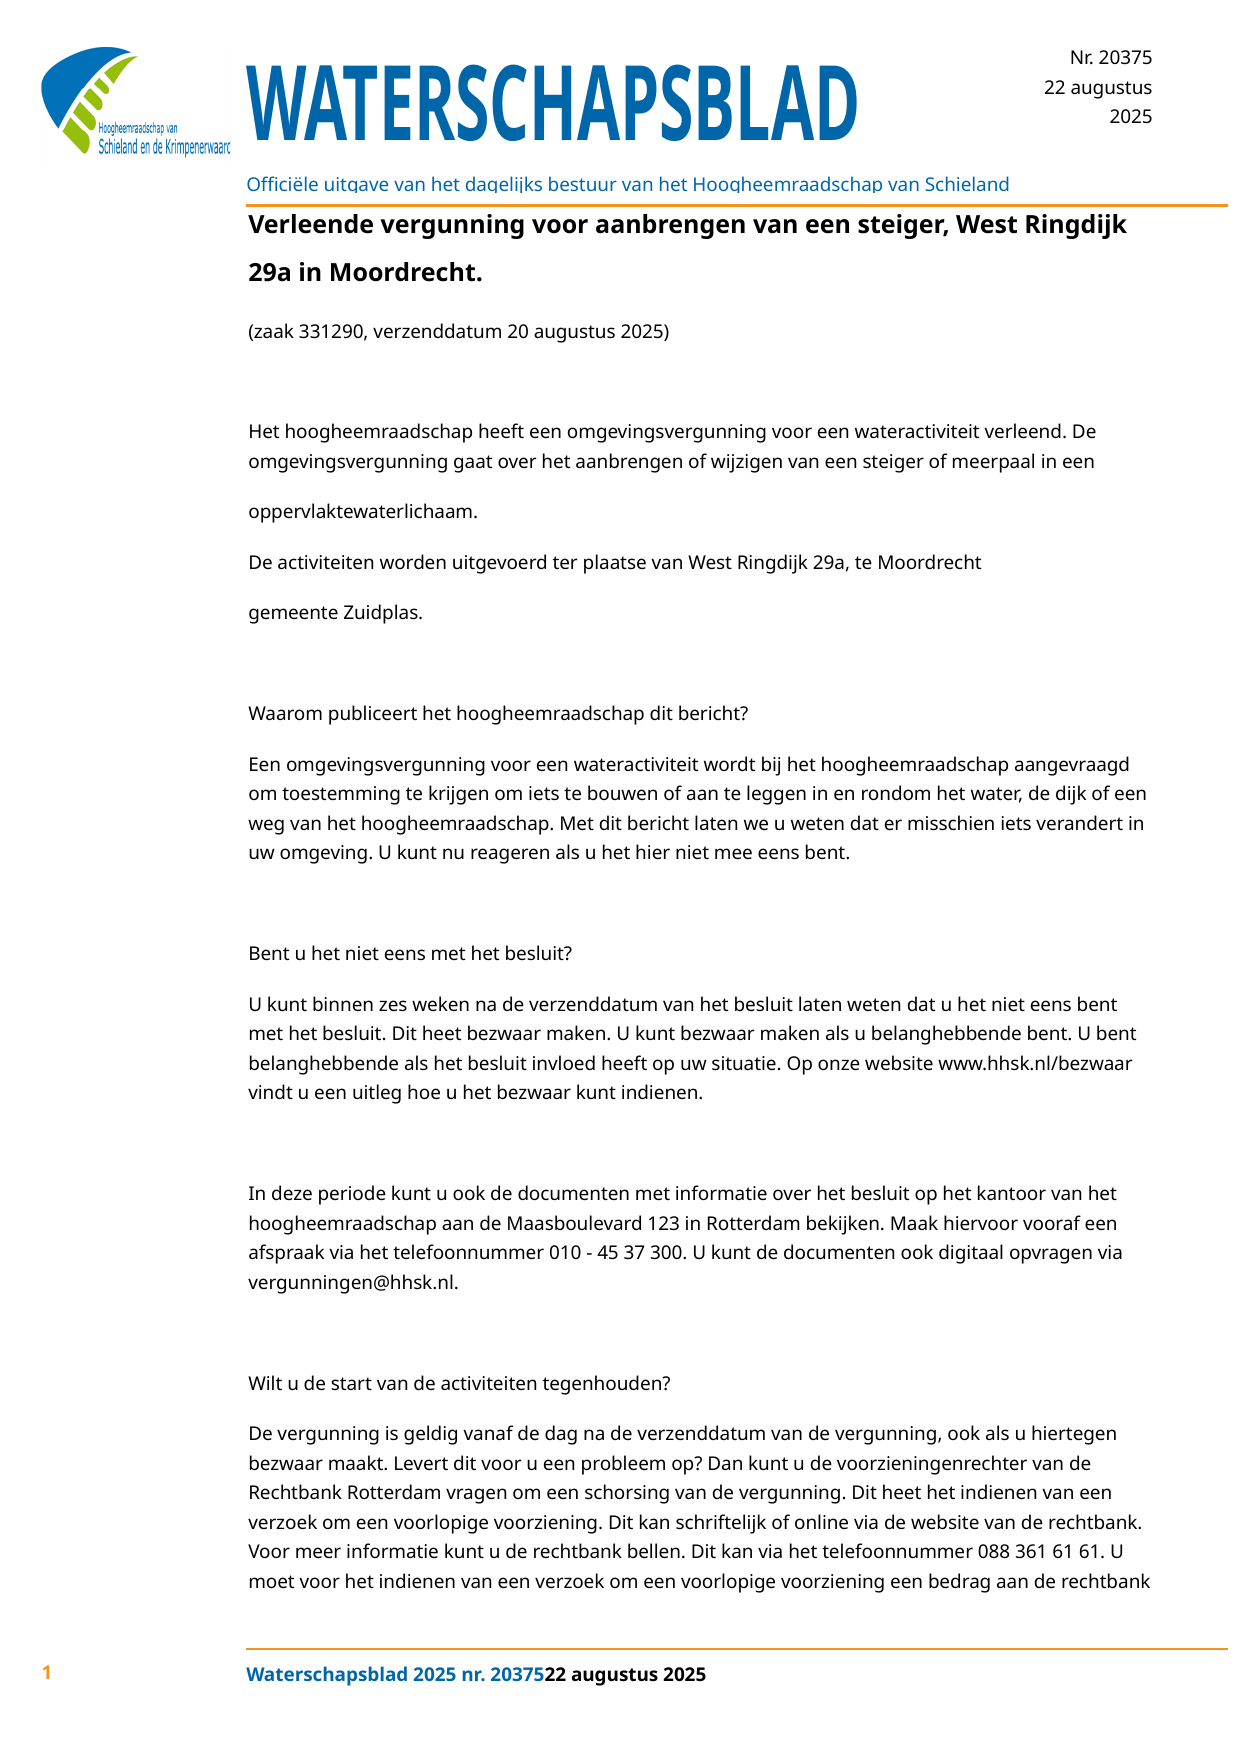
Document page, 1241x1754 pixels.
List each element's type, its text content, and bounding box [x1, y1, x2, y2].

text De activiteiten worden uitgevoerd ter plaatse van West Ringdijk 29a, te Moordrecht [248, 549, 1152, 575]
picture [41, 47, 231, 172]
text oppervlaktewaterlichaam. [248, 499, 1152, 524]
text In deze periode kunt u ook de documenten met informatie over het besluit op het kantoor van het hoogheemraadschap aan de Maasboulevard 123 in Rotterdam bekijken. Maak hiervoor vooraf een afspraak via het telefoonnummer 010 - 45 37 300. U kunt de documenten ook digitaal opvragen via vergunningen@hhsk.nl. [248, 1180, 1152, 1295]
text (zaak 331290, verzenddatum 20 augustus 2025) [248, 318, 1152, 344]
text Een omgevingsvergunning voor een wateractiviteit wordt bij het hoogheemraadschap aangevraagd om toestemming te krijgen om iets te bouwen of aan te leggen in en rondom het water, de dijk of een weg van het hoogheemraadschap. Met dit bericht laten we u weten dat er misschien iets verandert in uw omgeving. U kunt nu reageren als u het hier niet mee eens bent. [248, 751, 1152, 865]
text Het hoogheemraadschap heeft een omgevingsvergunning voor een wateractiviteit verleend. De omgevingsvergunning gaat over het aanbrengen of wijzigen van een steiger of meerpaal in een [248, 419, 1152, 474]
text U kunt binnen zes weken na de verzenddatum van het besluit laten weten dat u het niet eens bent met het besluit. Dit heet bezwaar maken. U kunt bezwaar maken als u belanghebbende bent. U bent belanghebbende als het besluit invloed heeft op uw situatie. Op onze website www.hhsk.nl/bezwaar vindt u een uitleg hoe u het bezwaar kunt indienen. [248, 991, 1152, 1105]
text De vergunning is geldig vanaf de dag na de verzenddatum van de vergunning, ook als u hiertegen bezwaar maakt. Levert dit voor u een probleem op? Dan kunt u de voorzieningenrechter van de Rechtbank Rotterdam vragen om een schorsing van de vergunning. Dit heet het indienen van een verzoek om een voorlopige voorziening. Dit kan schriftelijk of online via de website van de rechtbank. Voor meer informatie kunt u de rechtbank bellen. Dit kan via het telefoonnummer 088 361 61 61. U moet voor het indienen van een verzoek om een voorlopige voorziening een bedrag aan de rechtbank [248, 1420, 1152, 1594]
text Bent u het niet eens met het besluit? [248, 940, 1152, 966]
text Wilt u de start van de activiteiten tegenhouden? [248, 1370, 1152, 1396]
text Verleende vergunning voor aanbrengen van een steiger, West Ringdijk 29a in Moordrecht. [248, 207, 1152, 288]
text Waarom publiceert het hoogheemraadschap dit bericht? [248, 700, 1152, 726]
text gemeente Zuidplas. [248, 599, 1152, 625]
